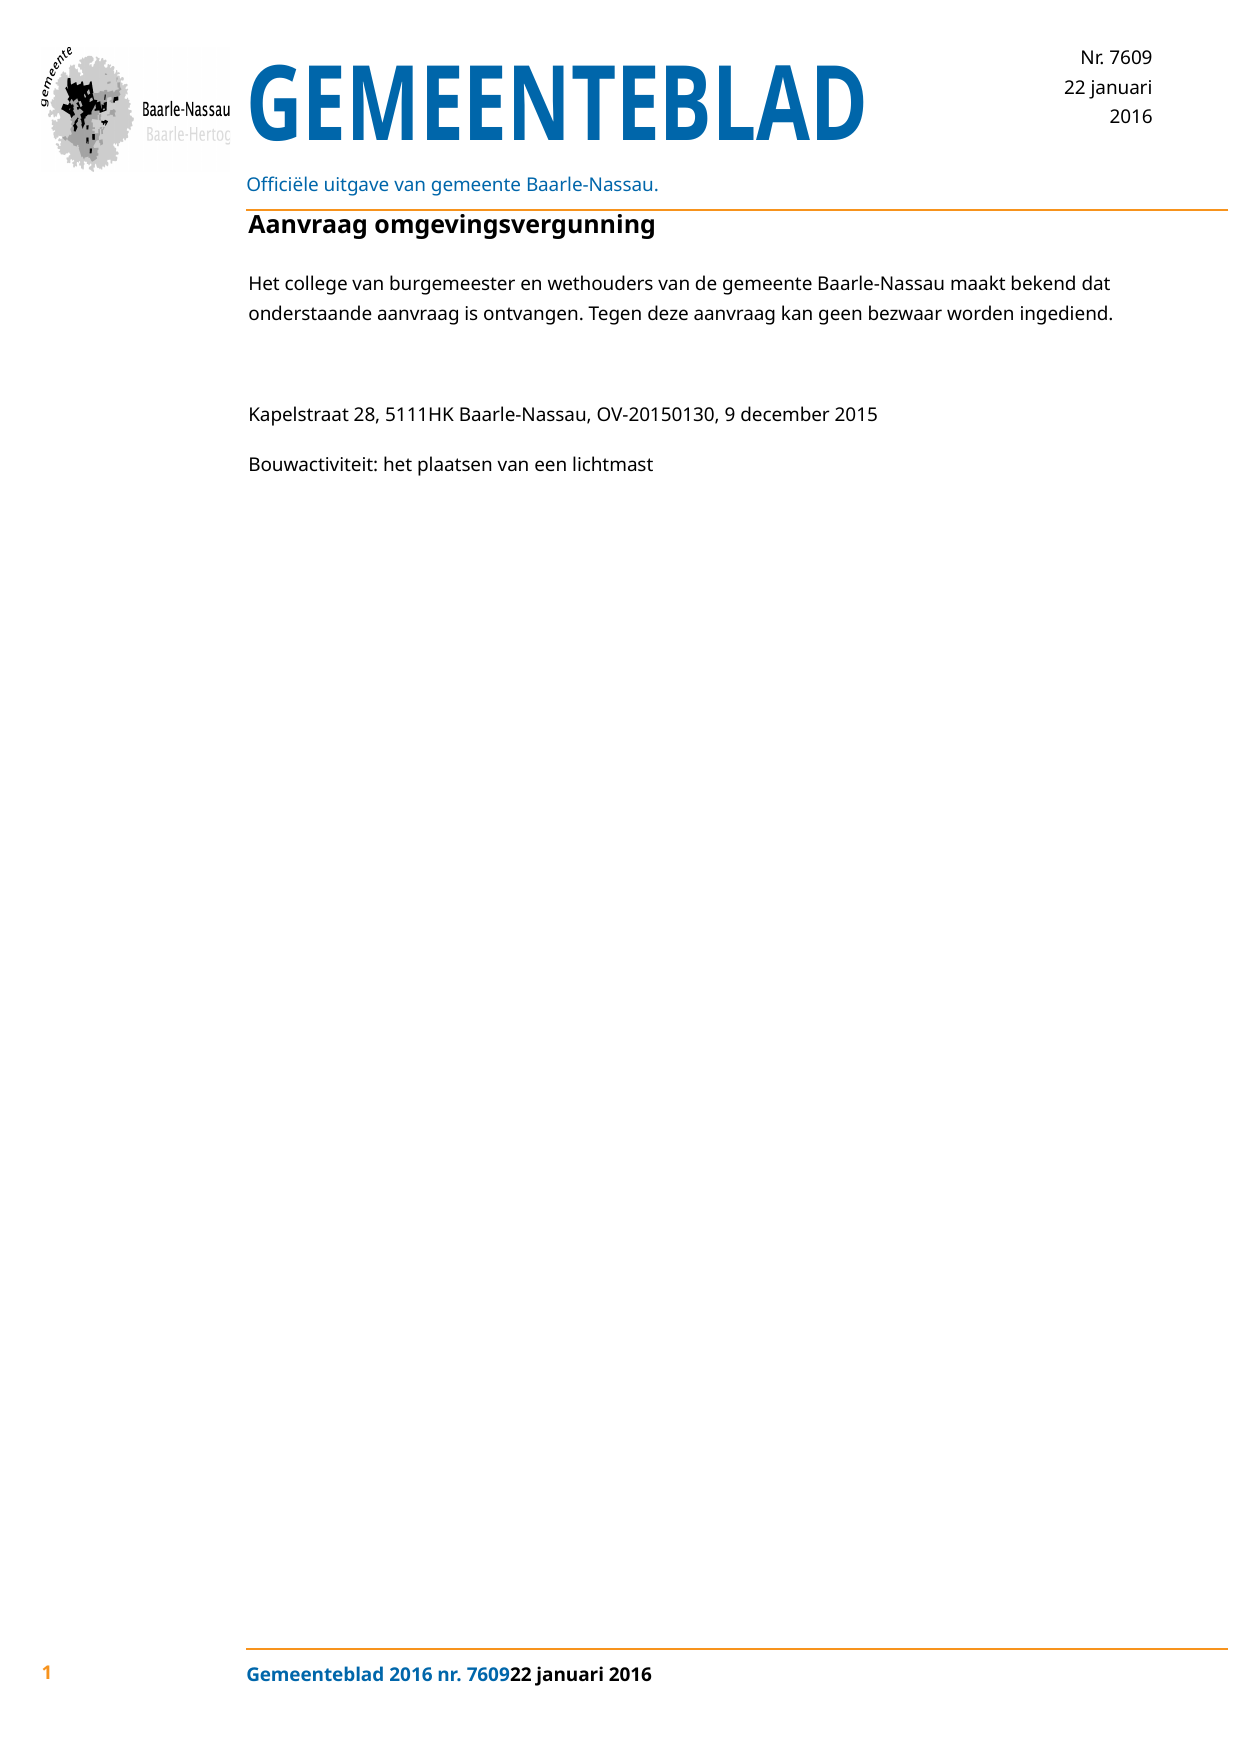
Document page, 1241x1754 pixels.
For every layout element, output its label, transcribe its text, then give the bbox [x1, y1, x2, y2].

picture [41, 47, 231, 172]
text Aanvraag omgevingsvergunning [248, 211, 1152, 241]
text Kapelstraat 28, 5111HK Baarle-Nassau, OV-20150130, 9 december 2015 [248, 401, 1152, 426]
text Het college van burgemeester en wethouders van de gemeente Baarle-Nassau maakt bekend dat onderstaande aanvraag is ontvangen. Tegen deze aanvraag kan geen bezwaar worden ingediend. [248, 270, 1152, 326]
text Bouwactiviteit: het plaatsen van een lichtmast [248, 451, 1152, 477]
